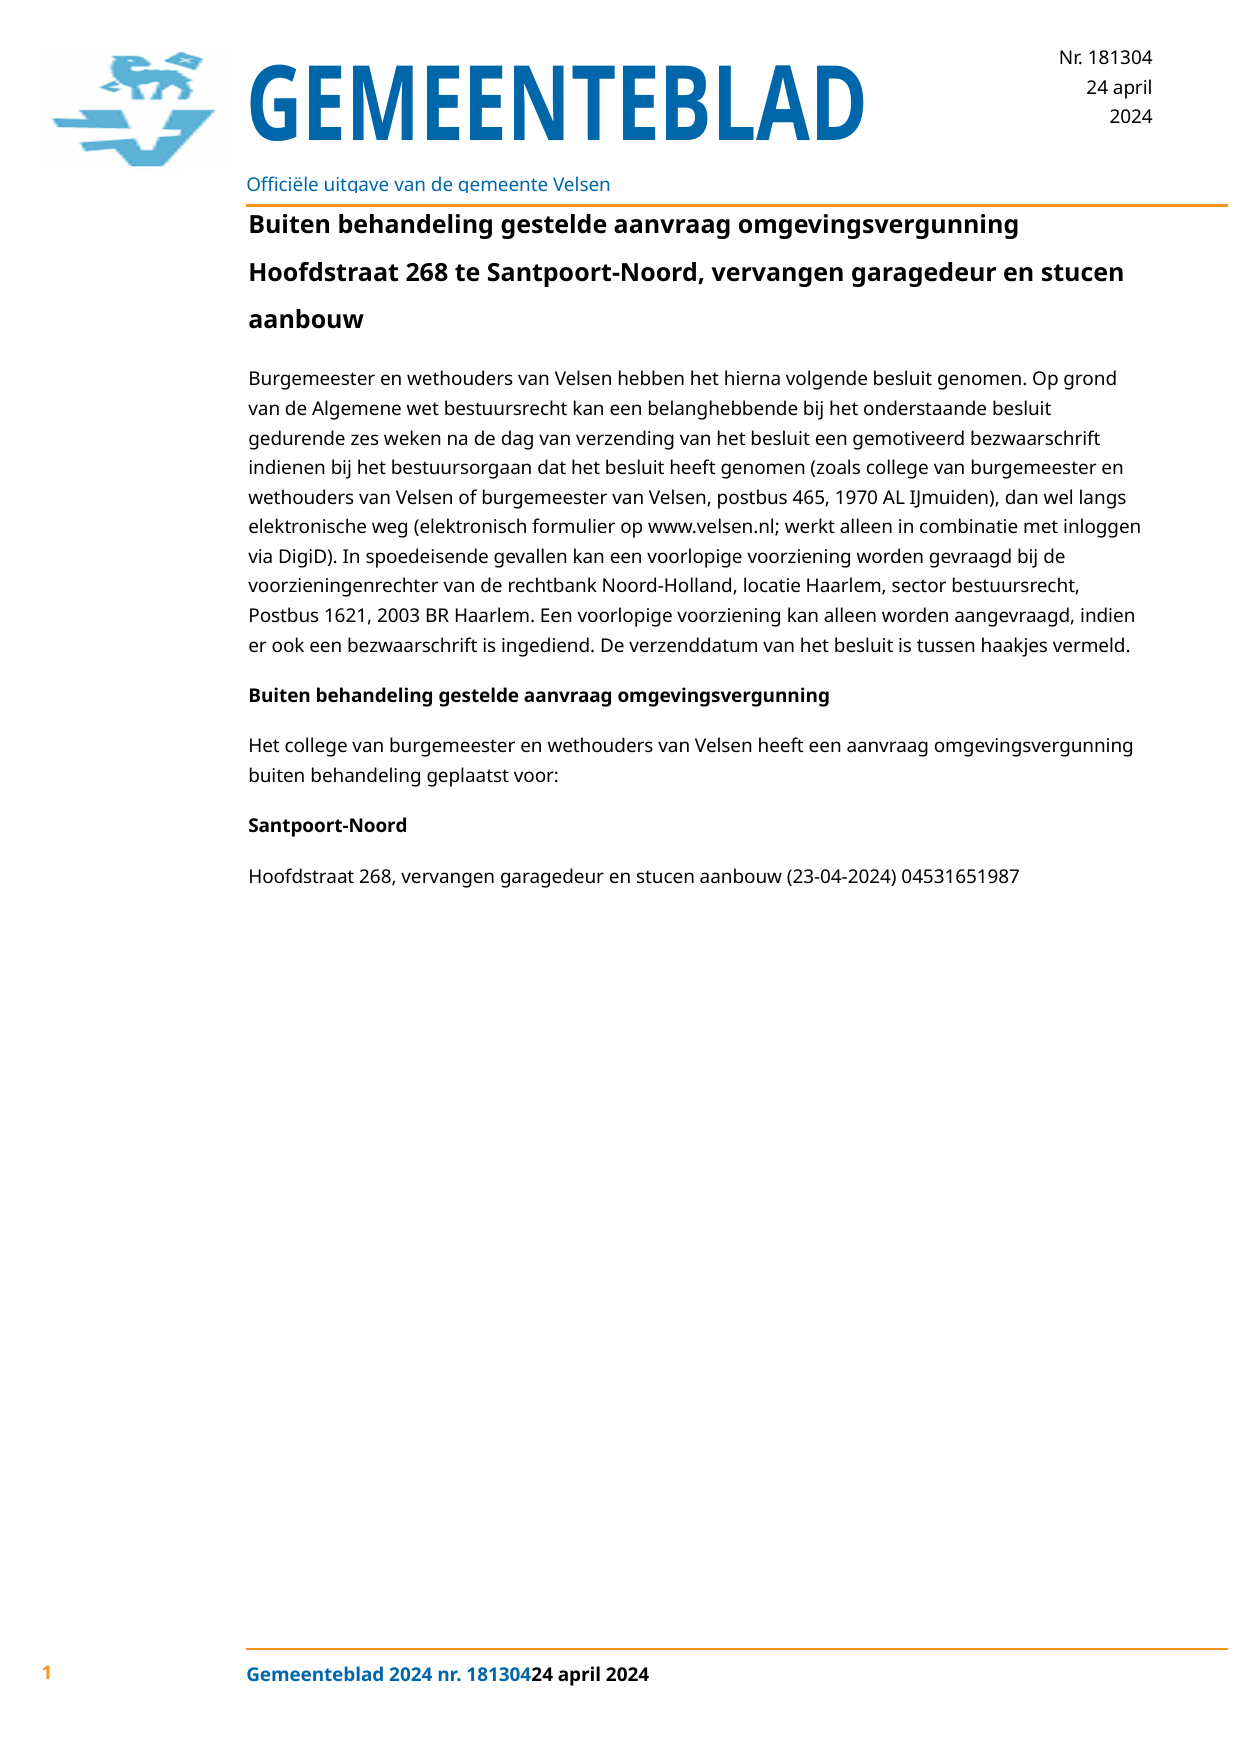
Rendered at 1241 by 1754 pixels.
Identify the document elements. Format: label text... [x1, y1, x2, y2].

text Hoofdstraat 268, vervangen garagedeur en stucen aanbouw (23-04-2024) 04531651987 [248, 863, 1152, 889]
text Buiten behandeling gestelde aanvraag omgevingsvergunning [248, 682, 1152, 708]
text Santpoort-Noord [248, 813, 1152, 838]
text Burgemeester en wethouders van Velsen hebben het hierna volgende besluit genomen. Op grond van de Algemene wet bestuursrecht kan een belanghebbende bij het onderstaande besluit gedurende zes weken na de dag van verzending van het besluit een gemotiveerd bezwaarschrift indienen bij het bestuursorgaan dat het besluit heeft genomen (zoals college van burgemeester en wethouders van Velsen of burgemeester van Velsen, postbus 465, 1970 AL IJmuiden), dan wel langs elektronische weg (elektronisch formulier op www.velsen.nl; werkt alleen in combinatie met inloggen via DigiD). In spoedeisende gevallen kan een voorlopige voorziening worden gevraagd bij de voorzieningenrechter van de rechtbank Noord-Holland, locatie Haarlem, sector bestuursrecht, Postbus 1621, 2003 BR Haarlem. Een voorlopige voorziening kan alleen worden aangevraagd, indien er ook een bezwaarschrift is ingediend. De verzenddatum van het besluit is tussen haakjes vermeld. [248, 366, 1152, 657]
picture [41, 47, 231, 172]
text Het college van burgemeester en wethouders van Velsen heeft een aanvraag omgevingsvergunning buiten behandeling geplaatst voor: [248, 733, 1152, 788]
text Buiten behandeling gestelde aanvraag omgevingsvergunning Hoofdstraat 268 te Santpoort-Noord, vervangen garagedeur en stucen aanbouw [248, 207, 1152, 336]
